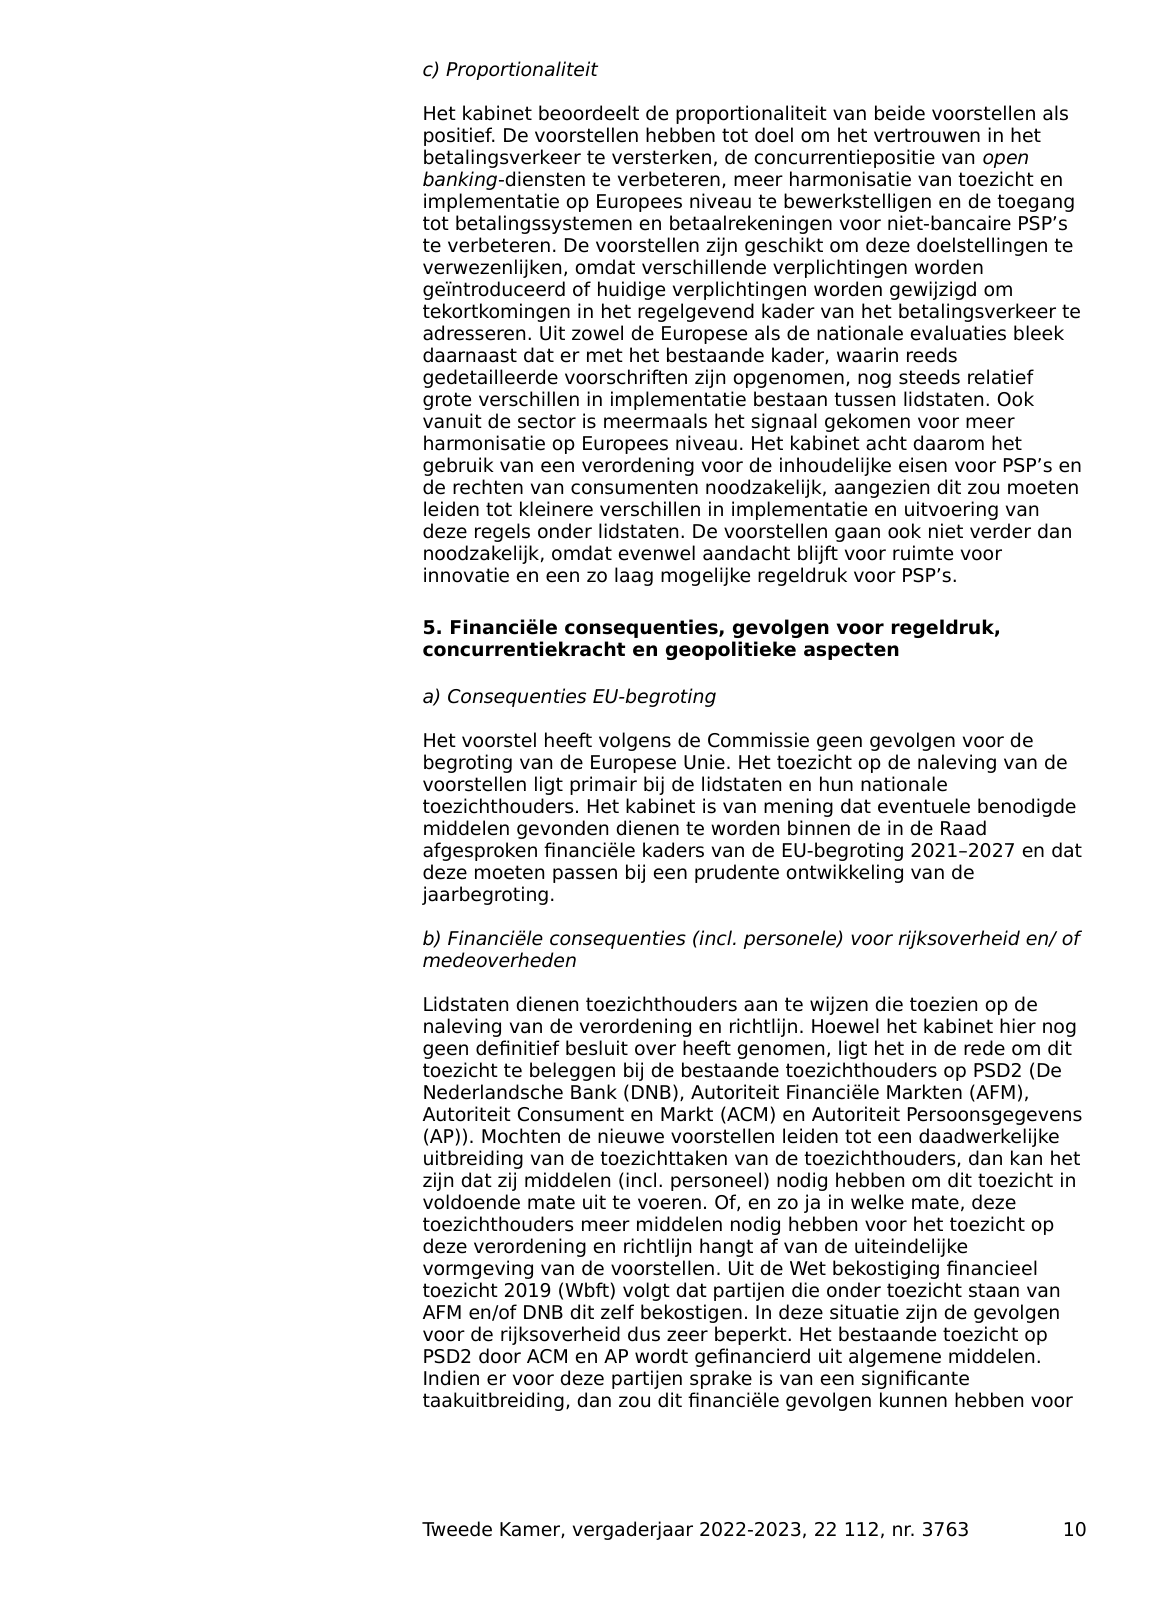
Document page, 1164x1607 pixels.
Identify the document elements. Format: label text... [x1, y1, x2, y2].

subtitle c) Proportionaliteit [422, 59, 1087, 81]
subtitle 5. Financiële consequenties, gevolgen voor regeldruk, concurrentiekracht en geopolitieke aspecten [422, 617, 1087, 661]
text Het voorstel heeft volgens de Commissie geen gevolgen voor de begroting van de Europese Unie. Het toezicht op de naleving van de voorstellen ligt primair bij de lidstaten en hun nationale toezichthouders. Het kabinet is van mening dat eventuele benodigde middelen gevonden dienen te worden binnen de in de Raad afgesproken financiële kaders van de EU-begroting 2021–2027 en dat deze moeten passen bij een prudente ontwikkeling van de jaarbegroting. [422, 730, 1087, 906]
text Lidstaten dienen toezichthouders aan te wijzen die toezien op de naleving van de verordening en richtlijn. Hoewel het kabinet hier nog geen definitief besluit over heeft genomen, ligt het in de rede om dit toezicht te beleggen bij de bestaande toezichthouders op PSD2 (De Nederlandsche Bank (DNB), Autoriteit Financiële Markten (AFM), Autoriteit Consument en Markt (ACM) en Autoriteit Persoonsgegevens (AP)). Mochten de nieuwe voorstellen leiden tot een daadwerkelijke uitbreiding van de toezichttaken van de toezichthouders, dan kan het zijn dat zij middelen (incl. personeel) nodig hebben om dit toezicht in voldoende mate uit te voeren. Of, en zo ja in welke mate, deze toezichthouders meer middelen nodig hebben voor het toezicht op deze verordening en richtlijn hangt af van de uiteindelijke vormgeving van de voorstellen. Uit de Wet bekostiging financieel toezicht 2019 (Wbft) volgt dat partijen die onder toezicht staan van AFM en/of DNB dit zelf bekostigen. In deze situatie zijn de gevolgen voor de rijksoverheid dus zeer beperkt. Het bestaande toezicht op PSD2 door ACM en AP wordt gefinancierd uit algemene middelen. Indien er voor deze partijen sprake is van een significante taakuitbreiding, dan zou dit financiële gevolgen kunnen hebben voor [422, 994, 1087, 1412]
subtitle b) Financiële consequenties (incl. personele) voor rijksoverheid en/ of medeoverheden [422, 928, 1087, 972]
text Het kabinet beoordeelt de proportionaliteit van beide voorstellen als positief. De voorstellen hebben tot doel om het vertrouwen in het betalingsverkeer te versterken, de concurrentiepositie van open banking-diensten te verbeteren, meer harmonisatie van toezicht en implementatie op Europees niveau te bewerkstelligen en de toegang tot betalingssystemen en betaalrekeningen voor niet-bancaire PSP’s te verbeteren. De voorstellen zijn geschikt om deze doelstellingen te verwezenlijken, omdat verschillende verplichtingen worden geïntroduceerd of huidige verplichtingen worden gewijzigd om tekortkomingen in het regelgevend kader van het betalingsverkeer te adresseren. Uit zowel de Europese als de nationale evaluaties bleek daarnaast dat er met het bestaande kader, waarin reeds gedetailleerde voorschriften zijn opgenomen, nog steeds relatief grote verschillen in implementatie bestaan tussen lidstaten. Ook vanuit de sector is meermaals het signaal gekomen voor meer harmonisatie op Europees niveau. Het kabinet acht daarom het gebruik van een verordening voor de inhoudelijke eisen voor PSP’s en de rechten van consumenten noodzakelijk, aangezien dit zou moeten leiden tot kleinere verschillen in implementatie en uitvoering van deze regels onder lidstaten. De voorstellen gaan ook niet verder dan noodzakelijk, omdat evenwel aandacht blijft voor ruimte voor innovatie en een zo laag mogelijke regeldruk voor PSP’s. [422, 103, 1087, 587]
subtitle a) Consequenties EU-begroting [422, 686, 1087, 708]
